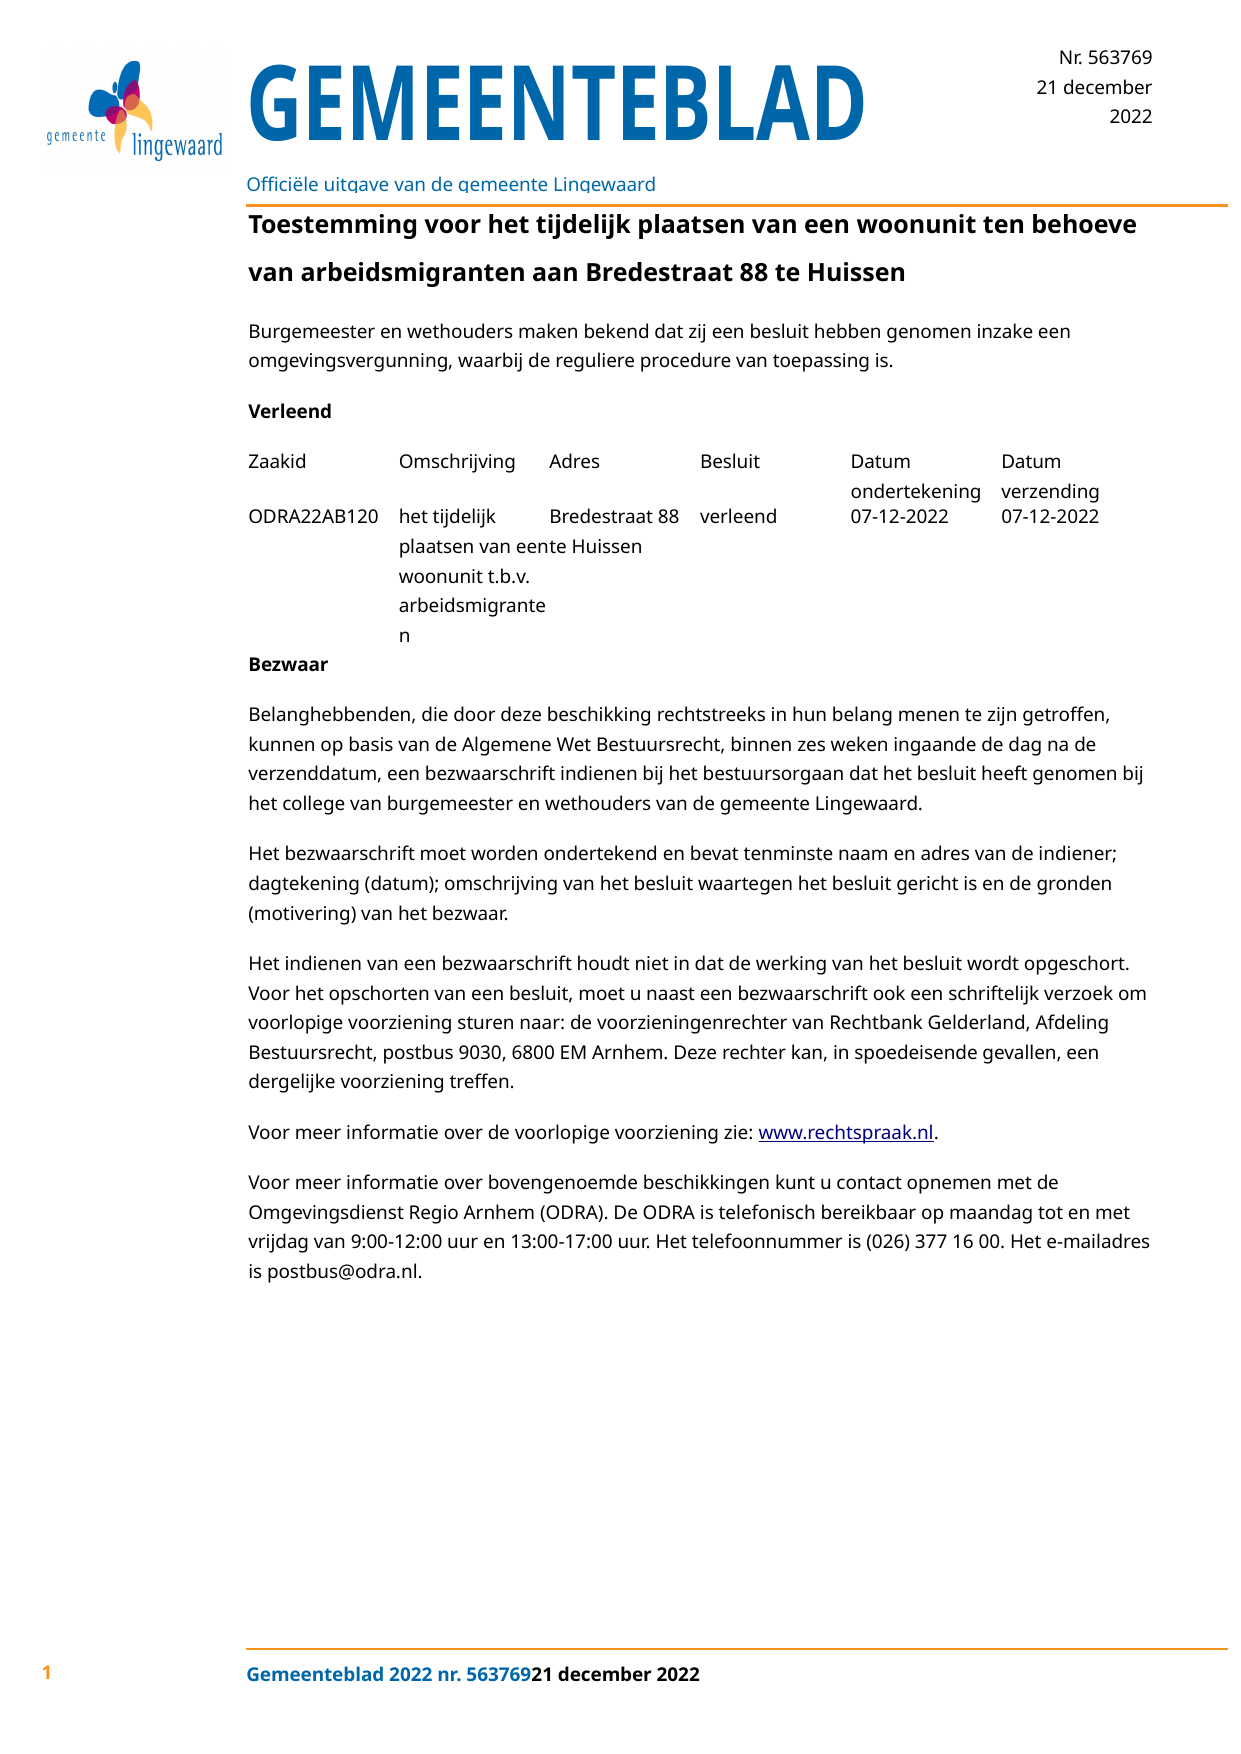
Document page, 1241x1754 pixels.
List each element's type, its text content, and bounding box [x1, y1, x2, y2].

text Het indienen van een bezwaarschrift houdt niet in dat de werking van het besluit wordt opgeschort. Voor het opschorten van een besluit, moet u naast een bezwaarschrift ook een schriftelijk verzoek om voorlopige voorziening sturen naar: de voorzieningenrechter van Rechtbank Gelderland, Afdeling Bestuursrecht, postbus 9030, 6800 EM Arnhem. Deze rechter kan, in spoedeisende gevallen, een dergelijke voorziening treffen. [248, 950, 1152, 1094]
table_cell ODRA22AB120 [248, 504, 398, 648]
table_cell verleend [700, 504, 850, 648]
text Voor meer informatie over de voorlopige voorziening zie: www.rechtspraak.nl. [248, 1119, 1152, 1145]
table_header Datum verzending [1001, 449, 1152, 504]
text Belanghebbenden, die door deze beschikking rechtstreeks in hun belang menen te zijn getroffen, kunnen op basis van de Algemene Wet Bestuursrecht, binnen zes weken ingaande de dag na de verzenddatum, een bezwaarschrift indienen bij het bestuursorgaan dat het besluit heeft genomen bij het college van burgemeester en wethouders van de gemeente Lingewaard. [248, 701, 1152, 816]
text Verleend [248, 398, 1152, 424]
text Voor meer informatie over bovengenoemde beschikkingen kunt u contact opnemen met de Omgevingsdienst Regio Arnhem (ODRA). De ODRA is telefonisch bereikbaar op maandag tot en met vrijdag van 9:00-12:00 uur en 13:00-17:00 uur. Het telefoonnummer is (026) 377 16 00. Het e-mailadres is postbus@odra.nl. [248, 1169, 1152, 1284]
table_cell 07-12-2022 [1001, 504, 1152, 648]
text Het bezwaarschrift moet worden ondertekend en bevat tenminste naam en adres van de indiener; dagtekening (datum); omschrijving van het besluit waartegen het besluit gericht is en de gronden (motivering) van het bezwaar. [248, 841, 1152, 926]
table_cell Bredestraat 88 te Huissen [549, 504, 700, 648]
table_header Adres [549, 449, 700, 504]
picture [41, 47, 231, 172]
table_cell 07-12-2022 [850, 504, 1001, 648]
text Burgemeester en wethouders maken bekend dat zij een besluit hebben genomen inzake een omgevingsvergunning, waarbij de reguliere procedure van toepassing is. [248, 318, 1152, 373]
table_cell het tijdelijk plaatsen van een woonunit t.b.v. arbeidsmigranten [399, 504, 549, 648]
table_header Besluit [700, 449, 850, 504]
text Bezwaar [248, 651, 1152, 677]
table_header Datum ondertekening [850, 449, 1001, 504]
table_header Zaakid [248, 449, 398, 504]
table_header Omschrijving [399, 449, 549, 504]
text Toestemming voor het tijdelijk plaatsen van een woonunit ten behoeve van arbeidsmigranten aan Bredestraat 88 te Huissen [248, 207, 1152, 288]
